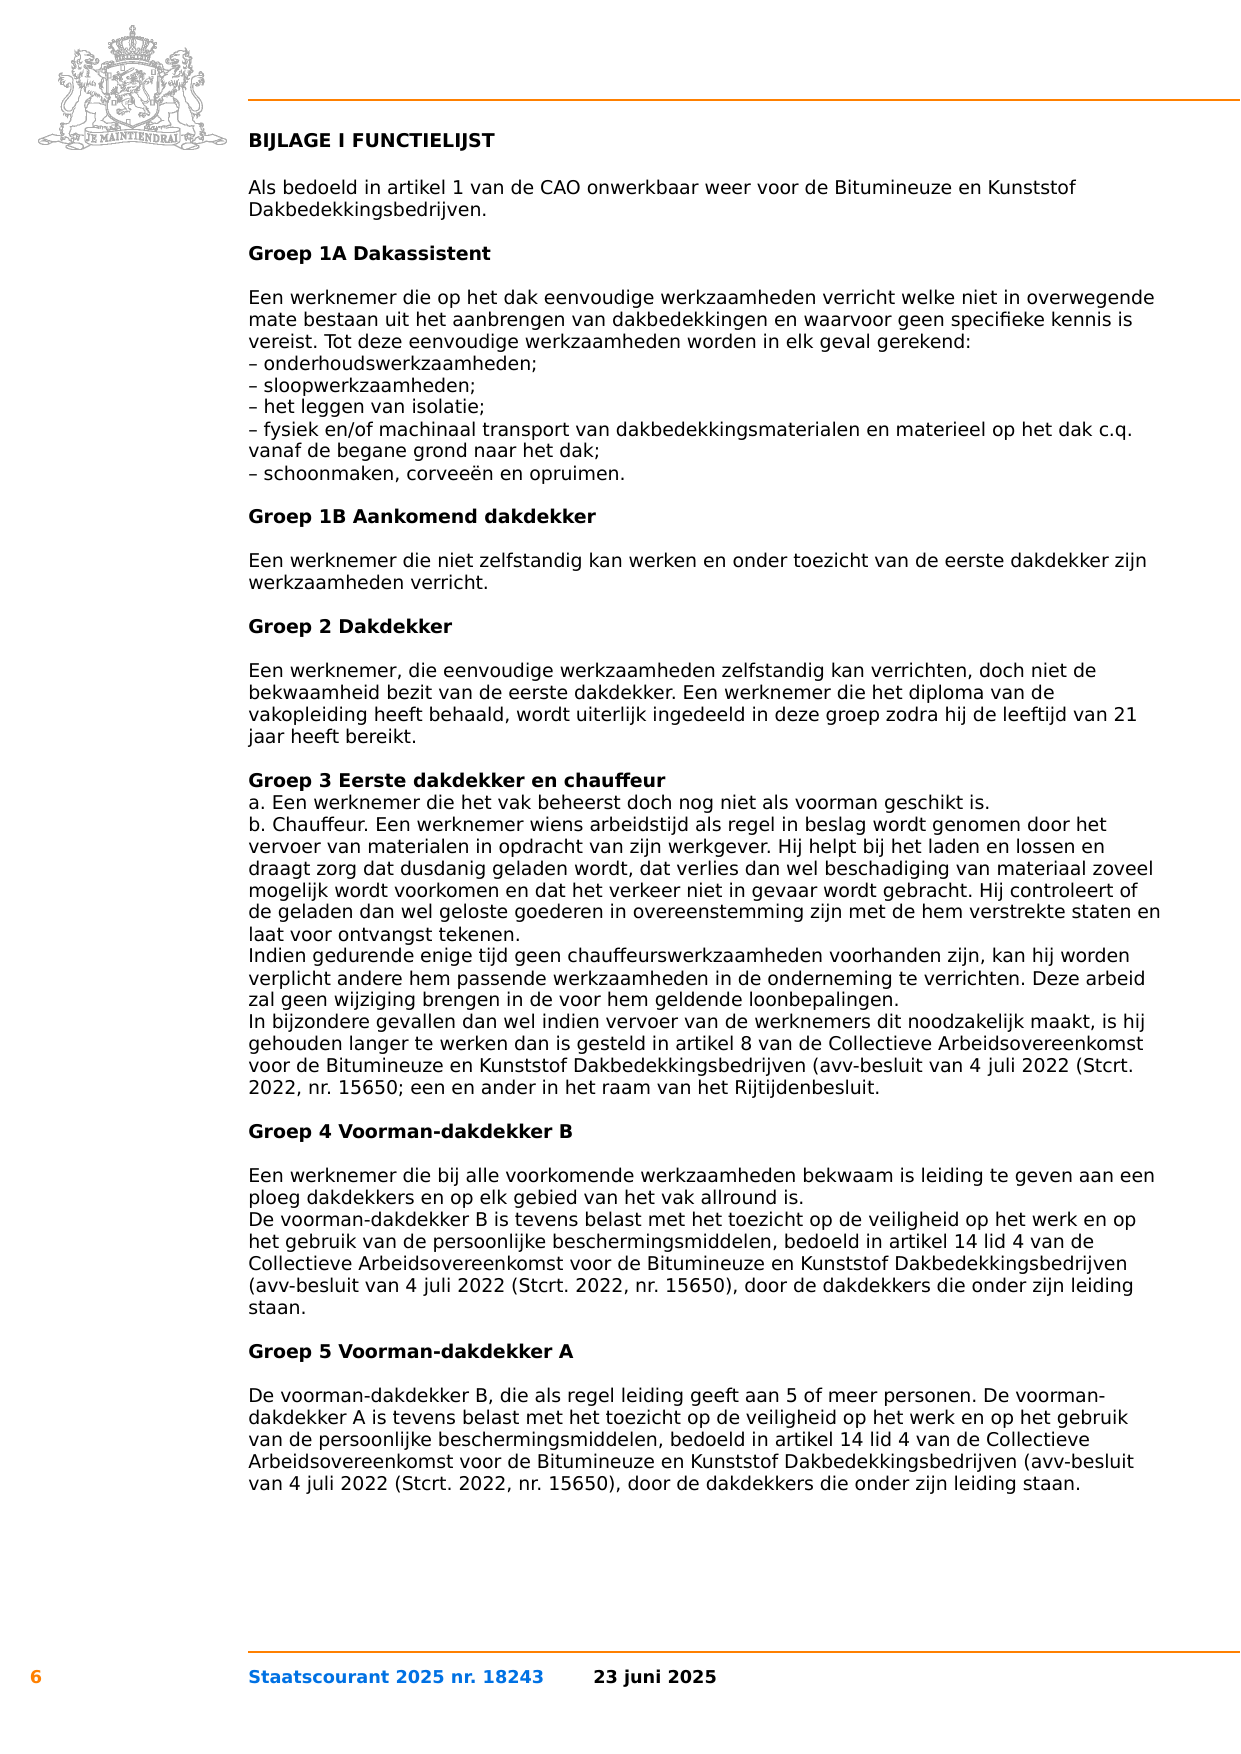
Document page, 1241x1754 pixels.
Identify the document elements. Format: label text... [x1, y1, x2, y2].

text Als bedoeld in artikel 1 van de CAO onwerkbaar weer voor de Bitumineuze en Kunststof Dakbedekkingsbedrijven. [248, 177, 1163, 221]
subtitle Groep 4 Voorman-dakdekker B [248, 1121, 1163, 1143]
subtitle Groep 1A Dakassistent [248, 243, 1163, 265]
text Een werknemer die bij alle voorkomende werkzaamheden bekwaam is leiding te geven aan een ploeg dakdekkers en op elk gebied van het vak allround is. [248, 1165, 1163, 1209]
text In bijzondere gevallen dan wel indien vervoer van de werknemers dit noodzakelijk maakt, is hij gehouden langer te werken dan is gesteld in artikel 8 van de Collectieve Arbeidsovereenkomst voor de Bitumineuze en Kunststof Dakbedekkingsbedrijven (avv-besluit van 4 juli 2022 (Stcrt. 2022, nr. 15650; een en ander in het raam van het Rijtijdenbesluit. [248, 1011, 1163, 1099]
text Een werknemer die op het dak eenvoudige werkzaamheden verricht welke niet in overwegende mate bestaan uit het aanbrengen van dakbedekkingen en waarvoor geen specifieke kennis is vereist. Tot deze eenvoudige werkzaamheden worden in elk geval gerekend: [248, 287, 1163, 352]
text Indien gedurende enige tijd geen chauffeurswerkzaamheden voorhanden zijn, kan hij worden verplicht andere hem passende werkzaamheden in de onderneming te verrichten. Deze arbeid zal geen wijziging brengen in de voor hem geldende loonbepalingen. [248, 945, 1163, 1011]
subtitle Groep 5 Voorman-dakdekker A [248, 1341, 1163, 1363]
text a. Een werknemer die het vak beheerst doch nog niet als voorman geschikt is. [248, 792, 1163, 813]
text De voorman-dakdekker B is tevens belast met het toezicht op de veiligheid op het werk en op het gebruik van de persoonlijke beschermingsmiddelen, bedoeld in artikel 14 lid 4 van de Collectieve Arbeidsovereenkomst voor de Bitumineuze en Kunststof Dakbedekkingsbedrijven (avv-besluit van 4 juli 2022 (Stcrt. 2022, nr. 15650), door de dakdekkers die onder zijn leiding staan. [248, 1209, 1163, 1319]
text – onderhoudswerkzaamheden; [248, 352, 1163, 374]
subtitle Groep 2 Dakdekker [248, 616, 1163, 638]
subtitle Groep 1B Aankomend dakdekker [248, 506, 1163, 528]
picture [38, 25, 227, 150]
text De voorman-dakdekker B, die als regel leiding geeft aan 5 of meer personen. De voorman-dakdekker A is tevens belast met het toezicht op de veiligheid op het werk en op het gebruik van de persoonlijke beschermingsmiddelen, bedoeld in artikel 14 lid 4 van de Collectieve Arbeidsovereenkomst voor de Bitumineuze en Kunststof Dakbedekkingsbedrijven (avv-besluit van 4 juli 2022 (Stcrt. 2022, nr. 15650), door de dakdekkers die onder zijn leiding staan. [248, 1384, 1163, 1494]
text – het leggen van isolatie; [248, 396, 1163, 418]
text Een werknemer, die eenvoudige werkzaamheden zelfstandig kan verrichten, doch niet de bekwaamheid bezit van de eerste dakdekker. Een werknemer die het diploma van de vakopleiding heeft behaald, wordt uiterlijk ingedeeld in deze groep zodra hij de leeftijd van 21 jaar heeft bereikt. [248, 660, 1163, 748]
text Een werknemer die niet zelfstandig kan werken en onder toezicht van de eerste dakdekker zijn werkzaamheden verricht. [248, 550, 1163, 594]
text – sloopwerkzaamheden; [248, 374, 1163, 396]
text – schoonmaken, corveeën en opruimen. [248, 462, 1163, 484]
subtitle Groep 3 Eerste dakdekker en chauffeur [248, 769, 1163, 792]
subtitle BIJLAGE I FUNCTIELIJST [248, 130, 1163, 152]
text – fysiek en/of machinaal transport van dakbedekkingsmaterialen en materieel op het dak c.q. vanaf de begane grond naar het dak; [248, 418, 1163, 462]
text b. Chauffeur. Een werknemer wiens arbeidstijd als regel in beslag wordt genomen door het vervoer van materialen in opdracht van zijn werkgever. Hij helpt bij het laden en lossen en draagt zorg dat dusdanig geladen wordt, dat verlies dan wel beschadiging van materiaal zoveel mogelijk wordt voorkomen en dat het verkeer niet in gevaar wordt gebracht. Hij controleert of de geladen dan wel geloste goederen in overeenstemming zijn met de hem verstrekte staten en laat voor ontvangst tekenen. [248, 813, 1163, 945]
